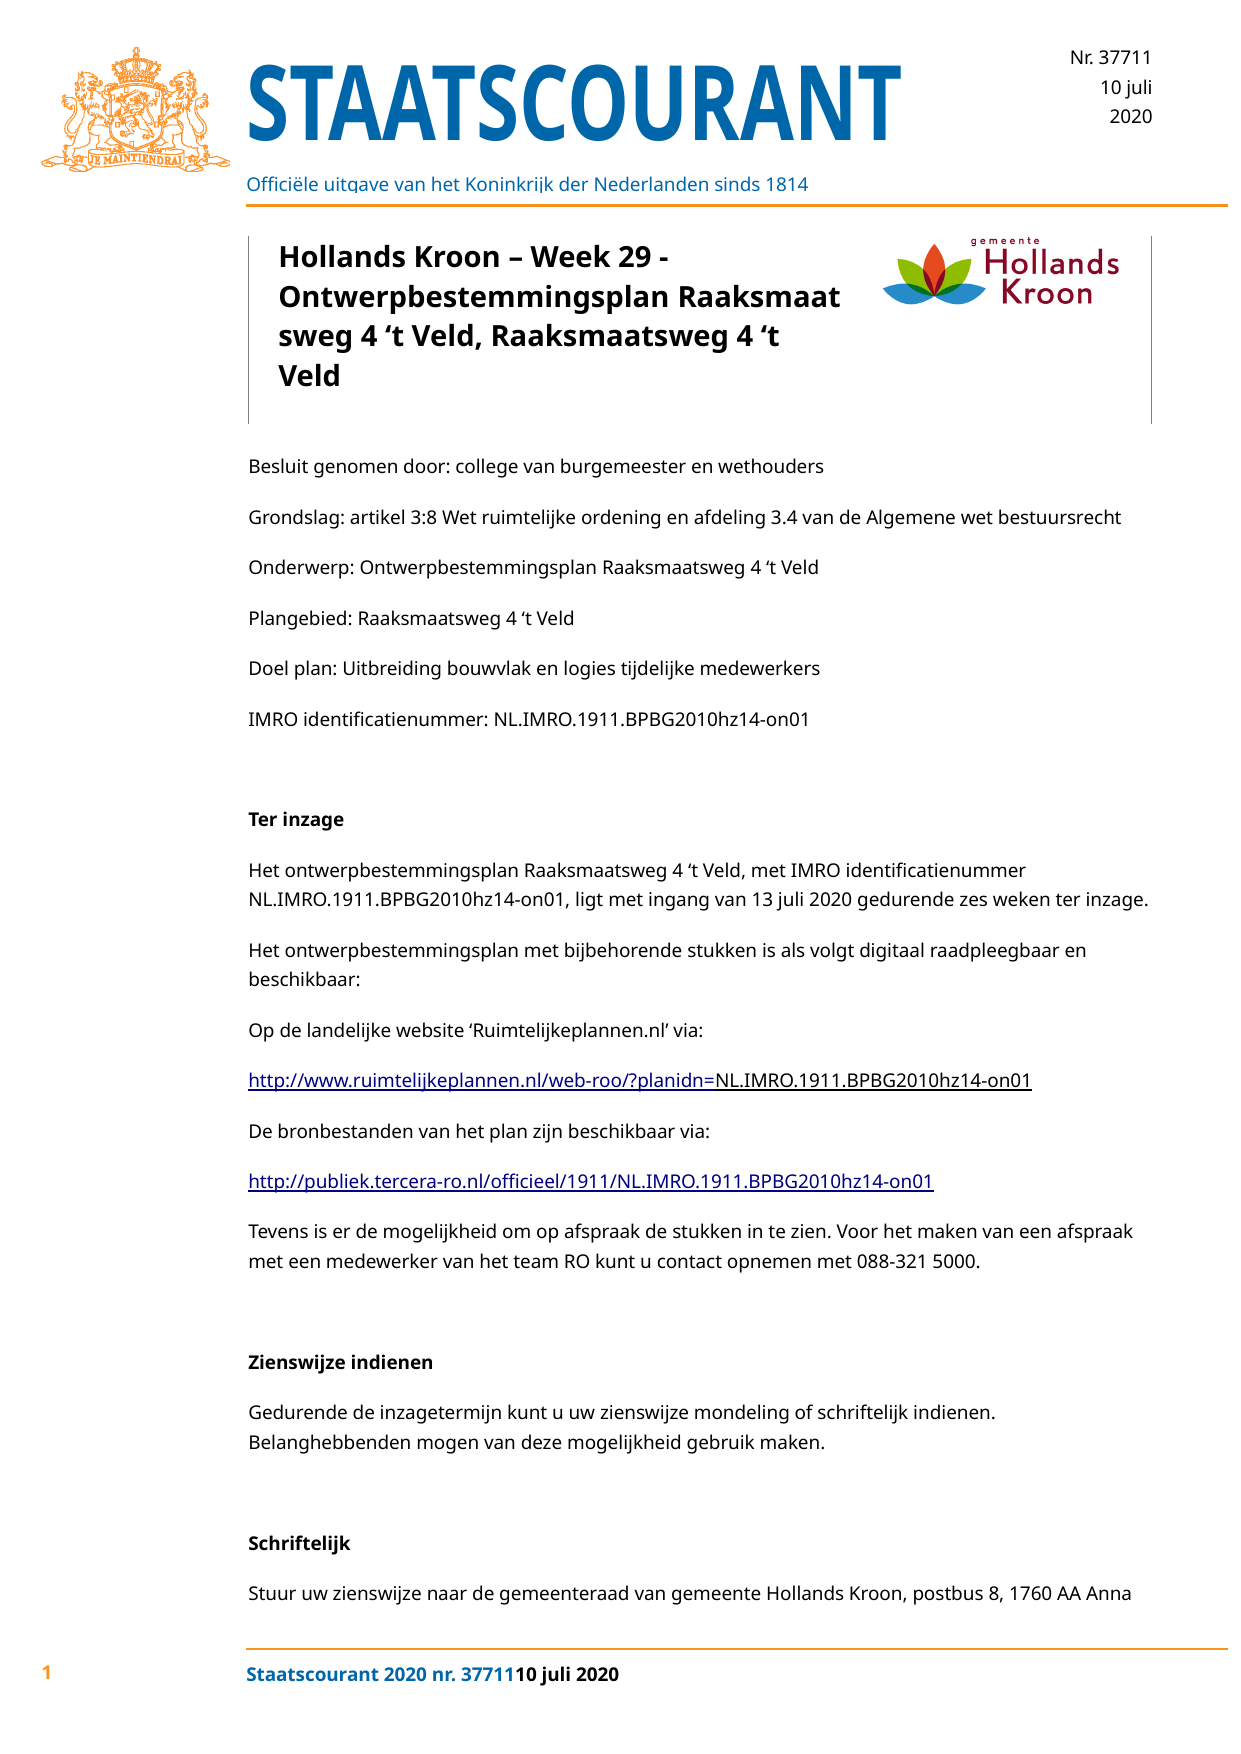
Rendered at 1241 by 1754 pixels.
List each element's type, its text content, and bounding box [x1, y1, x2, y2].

picture [41, 47, 231, 172]
table_header [850, 236, 1151, 424]
text Plangebied: Raaksmaatsweg 4 ‘t Veld [248, 605, 1152, 631]
text Besluit genomen door: college van burgemeester en wethouders [248, 454, 1152, 479]
text Ter inzage [248, 807, 1152, 832]
text Doel plan: Uitbreiding bouwvlak en logies tijdelijke medewerkers [248, 655, 1152, 681]
text Op de landelijke website ‘Ruimtelijkeplannen.nl’ via: [248, 1017, 1152, 1043]
text Grondslag: artikel 3:8 Wet ruimtelijke ordening en afdeling 3.4 van de Algemene wet bestuursrecht [248, 504, 1152, 530]
table_header Hollands Kroon – Week 29 - Ontwerpbestemmingsplan Raaksmaatsweg 4 ‘t Veld, Raaksmaatsweg 4 ‘t Veld [249, 236, 850, 424]
text IMRO identificatienummer: NL.IMRO.1911.BPBG2010hz14-on01 [248, 706, 1152, 731]
text Tevens is er de mogelijkheid om op afspraak de stukken in te zien. Voor het maken van een afspraak met een medewerker van het team RO kunt u contact opnemen met 088-321 5000. [248, 1219, 1152, 1274]
text Stuur uw zienswijze naar de gemeenteraad van gemeente Hollands Kroon, postbus 8, 1760 AA Anna [248, 1580, 1152, 1606]
text http://publiek.tercera-ro.nl/officieel/1911/NL.IMRO.1911.BPBG2010hz14-on01 [248, 1168, 1152, 1194]
text Schriftelijk [248, 1530, 1152, 1556]
text Het ontwerpbestemmingsplan met bijbehorende stukken is als volgt digitaal raadpleegbaar en beschikbaar: [248, 937, 1152, 992]
text Onderwerp: Ontwerpbestemmingsplan Raaksmaatsweg 4 ‘t Veld [248, 554, 1152, 580]
text http://www.ruimtelijkeplannen.nl/web-roo/?planidn=NL.IMRO.1911.BPBG2010hz14-on01 [248, 1067, 1152, 1093]
text Zienswijze indienen [248, 1349, 1152, 1375]
picture [882, 236, 1119, 305]
text De bronbestanden van het plan zijn beschikbaar via: [248, 1118, 1152, 1143]
text Het ontwerpbestemmingsplan Raaksmaatsweg 4 ‘t Veld, met IMRO identificatienummer NL.IMRO.1911.BPBG2010hz14-on01, ligt met ingang van 13 juli 2020 gedurende zes weken ter inzage. [248, 857, 1152, 912]
text Gedurende de inzagetermijn kunt u uw zienswijze mondeling of schriftelijk indienen. Belanghebbenden mogen van deze mogelijkheid gebruik maken. [248, 1399, 1152, 1455]
